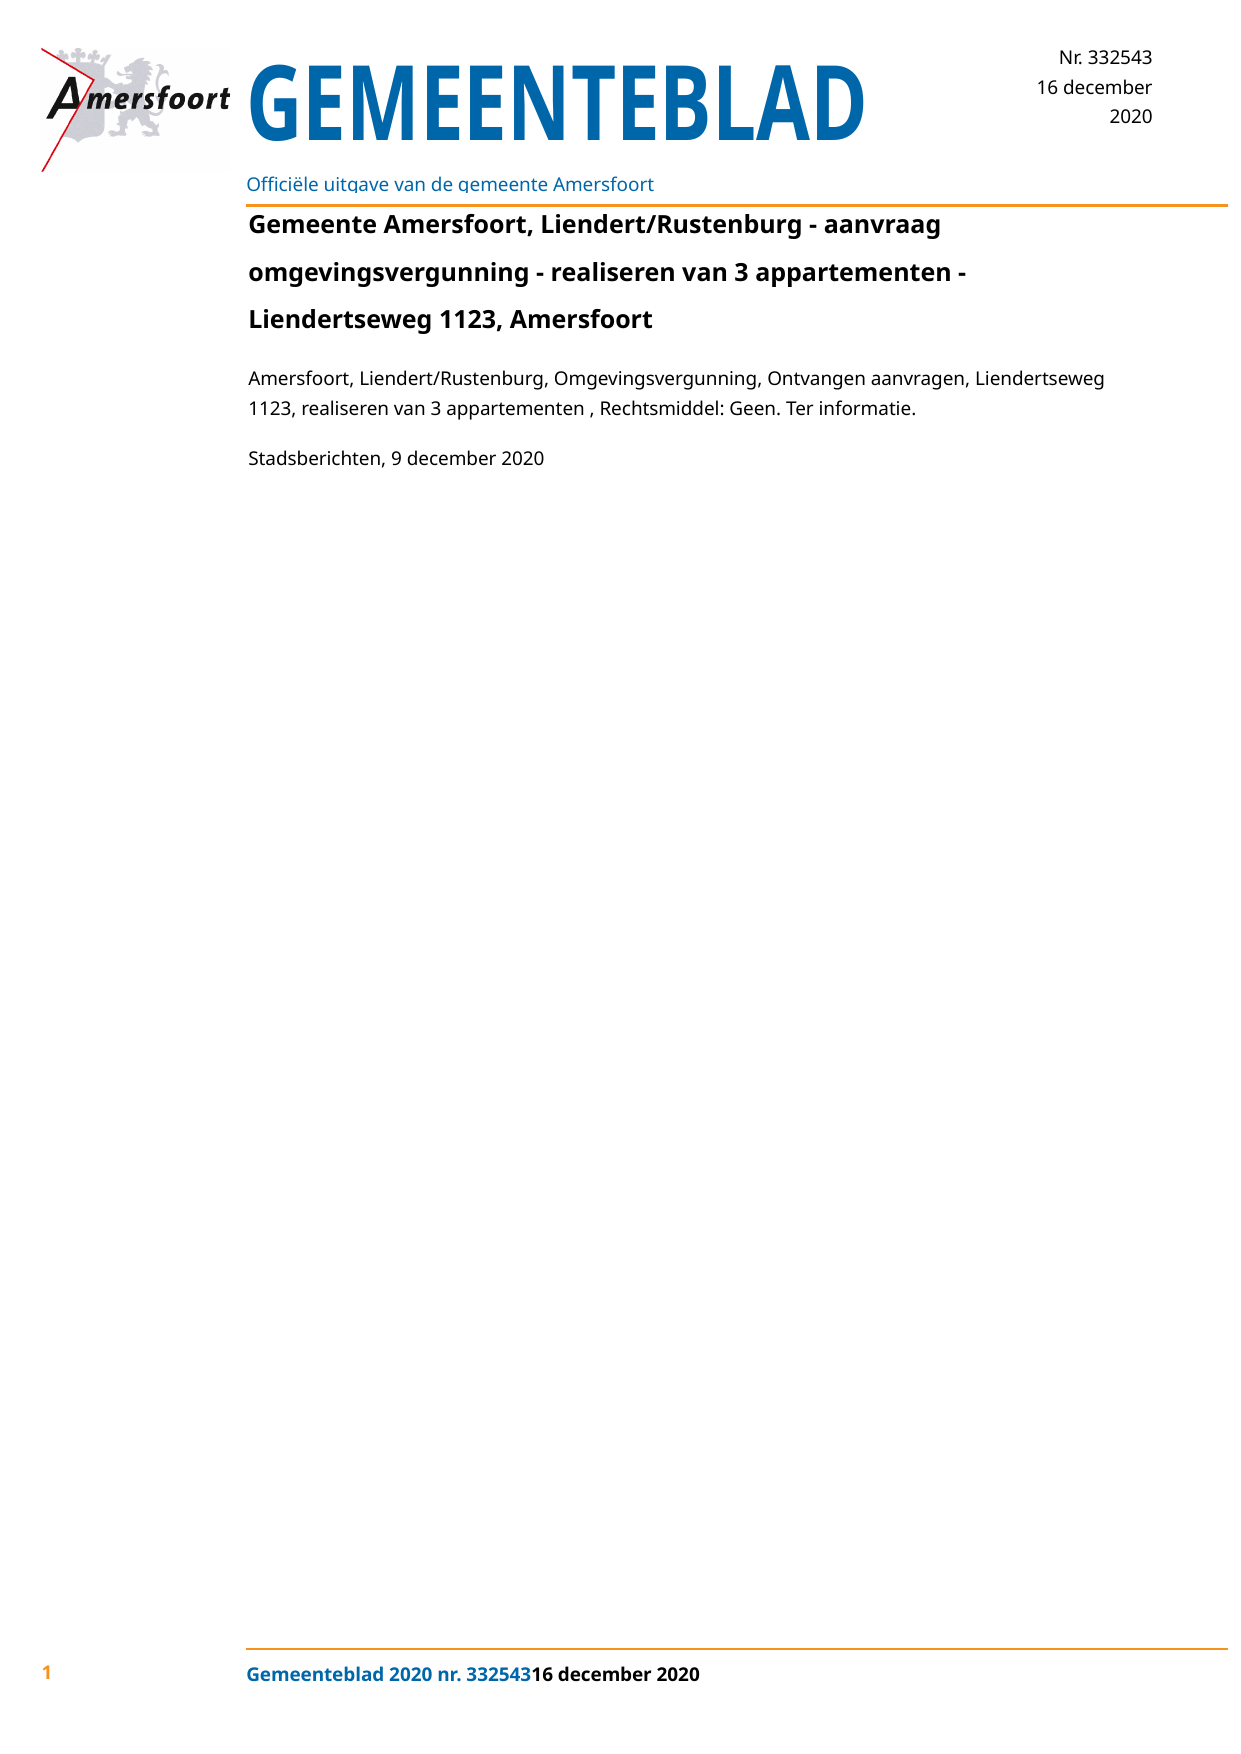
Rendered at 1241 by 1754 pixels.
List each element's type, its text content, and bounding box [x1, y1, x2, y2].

text Gemeente Amersfoort, Liendert/Rustenburg - aanvraag omgevingsvergunning - realiseren van 3 appartementen - Liendertseweg 1123, Amersfoort [248, 207, 1152, 336]
text Stadsberichten, 9 december 2020 [248, 446, 1152, 471]
picture [41, 47, 231, 172]
text Amersfoort, Liendert/Rustenburg, Omgevingsvergunning, Ontvangen aanvragen, Liendertseweg 1123, realiseren van 3 appartementen , Rechtsmiddel: Geen. Ter informatie. [248, 366, 1152, 421]
